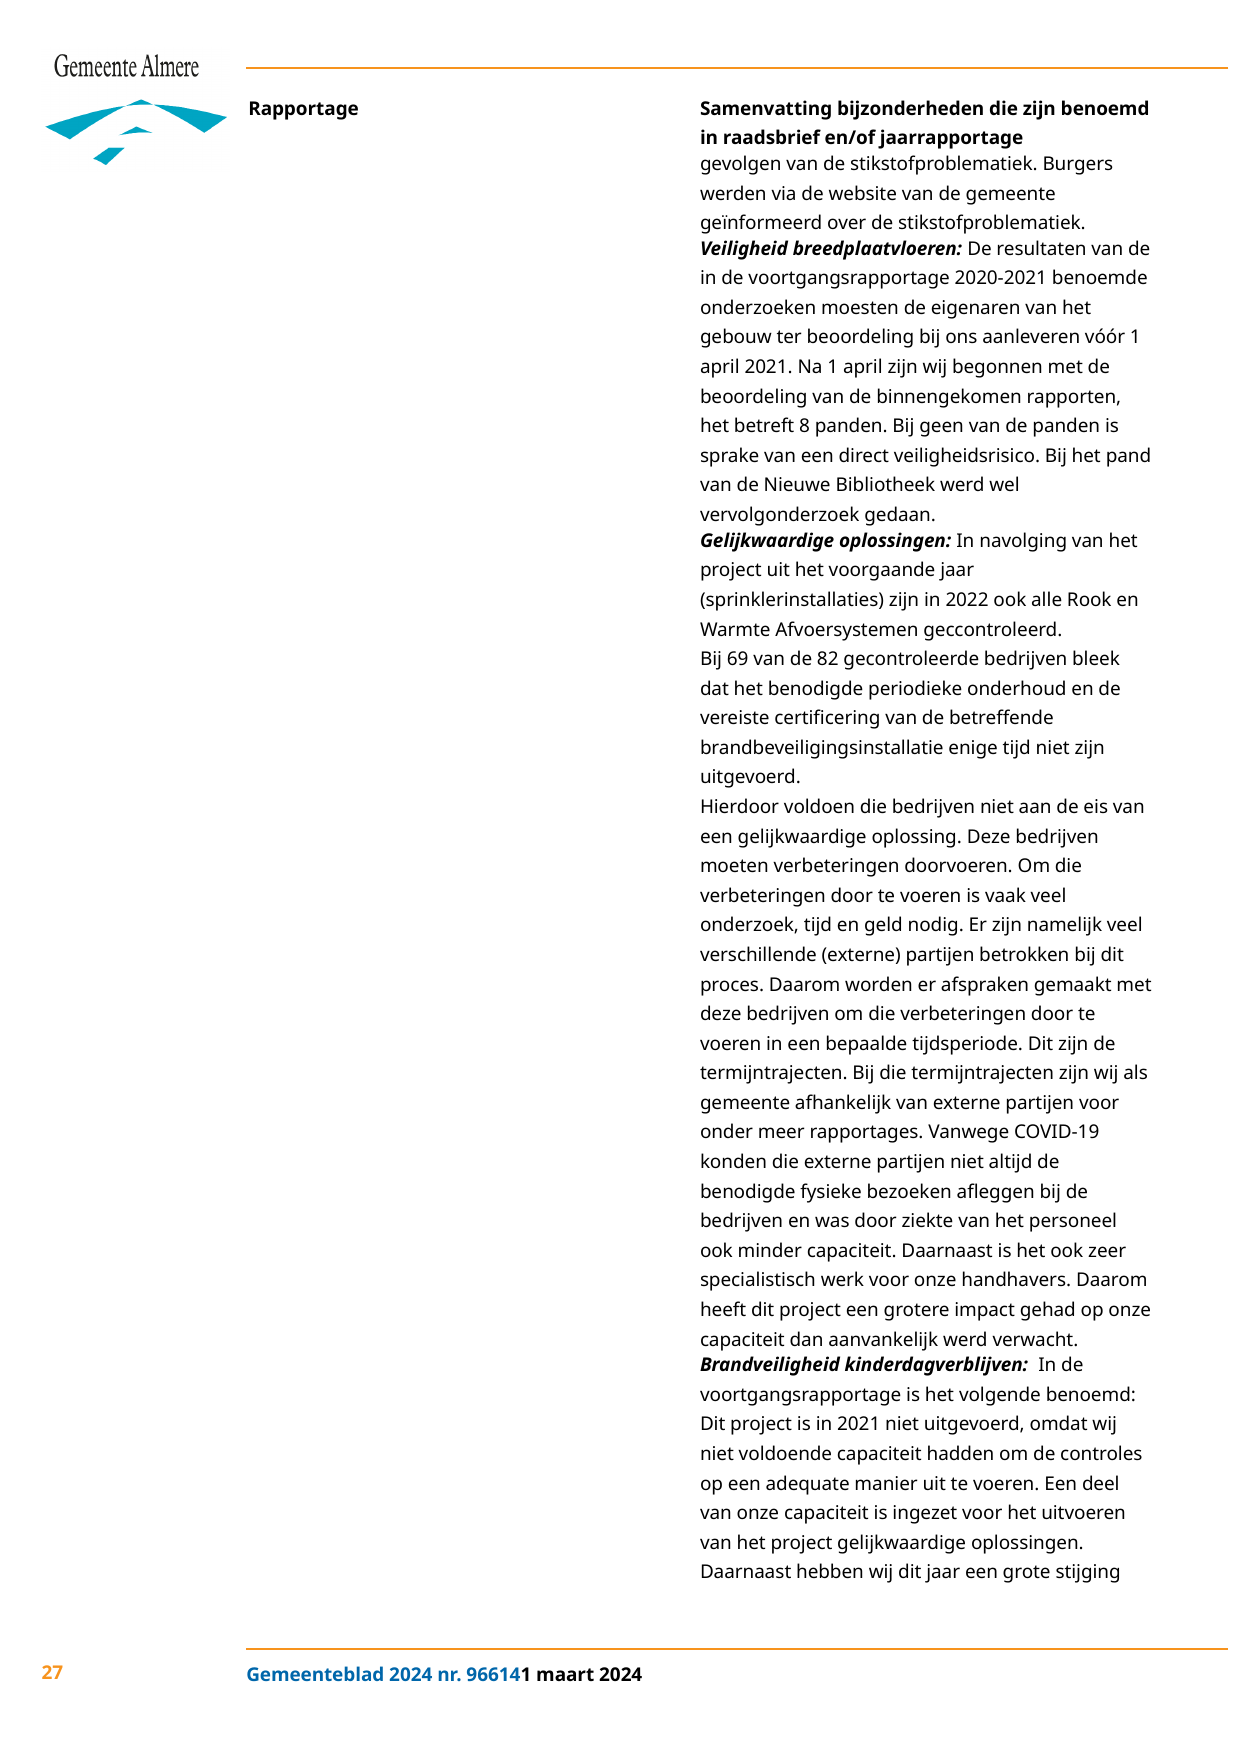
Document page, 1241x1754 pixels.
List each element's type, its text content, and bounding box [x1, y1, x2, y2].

table_cell [248, 527, 700, 1351]
table_cell [248, 235, 700, 527]
picture [41, 47, 231, 172]
table_cell gevolgen van de stikstofproblematiek. Burgers werden via de website van de gemeente geïnformeerd over de stikstofproblematiek. [700, 150, 1152, 235]
table_header Rapportage [248, 95, 700, 150]
table_cell [248, 150, 700, 235]
table_cell Veiligheid breedplaatvloeren: De resultaten van de in de voortgangsrapportage 2020-2021 benoemde onderzoeken moesten de eigenaren van het gebouw ter beoordeling bij ons aanleveren vóór 1 april 2021. Na 1 april zijn wij begonnen met de beoordeling van de binnengekomen rapporten, het betreft 8 panden. Bij geen van de panden is sprake van een direct veiligheidsrisico. Bij het pand van de Nieuwe Bibliotheek werd wel vervolgonderzoek gedaan. [700, 235, 1152, 527]
table_header Samenvatting bijzonderheden die zijn benoemd in raadsbrief en/of jaarrapportage [700, 95, 1152, 150]
table_cell [248, 1351, 700, 1584]
table_cell Brandveiligheid kinderdagverblijven: In de voortgangsrapportage is het volgende benoemd: Dit project is in 2021 niet uitgevoerd, omdat wij niet voldoende capaciteit hadden om de controles op een adequate manier uit te voeren. Een deel van onze capaciteit is ingezet voor het uitvoeren van het project gelijkwaardige oplossingen. Daarnaast hebben wij dit jaar een grote stijging [700, 1351, 1152, 1584]
table_cell Gelijkwaardige oplossingen: In navolging van het project uit het voorgaande jaar (sprinklerinstallaties) zijn in 2022 ook alle Rook en Warmte Afvoersystemen geccontroleerd. Bij 69 van de 82 gecontroleerde bedrijven bleek dat het benodigde periodieke onderhoud en de vereiste certificering van de betreffende brandbeveiligingsinstallatie enige tijd niet zijn uitgevoerd. Hierdoor voldoen die bedrijven niet aan de eis van een gelijkwaardige oplossing. Deze bedrijven moeten verbeteringen doorvoeren. Om die verbeteringen door te voeren is vaak veel onderzoek, tijd en geld nodig. Er zijn namelijk veel verschillende (externe) partijen betrokken bij dit proces. Daarom worden er afspraken gemaakt met deze bedrijven om die verbeteringen door te voeren in een bepaalde tijdsperiode. Dit zijn de termijntrajecten. Bij die termijntrajecten zijn wij als gemeente afhankelijk van externe partijen voor onder meer rapportages. Vanwege COVID-19 konden die externe partijen niet altijd de benodigde fysieke bezoeken afleggen bij de bedrijven en was door ziekte van het personeel ook minder capaciteit. Daarnaast is het ook zeer specialistisch werk voor onze handhavers. Daarom heeft dit project een grotere impact gehad op onze capaciteit dan aanvankelijk werd verwacht. [700, 527, 1152, 1351]
